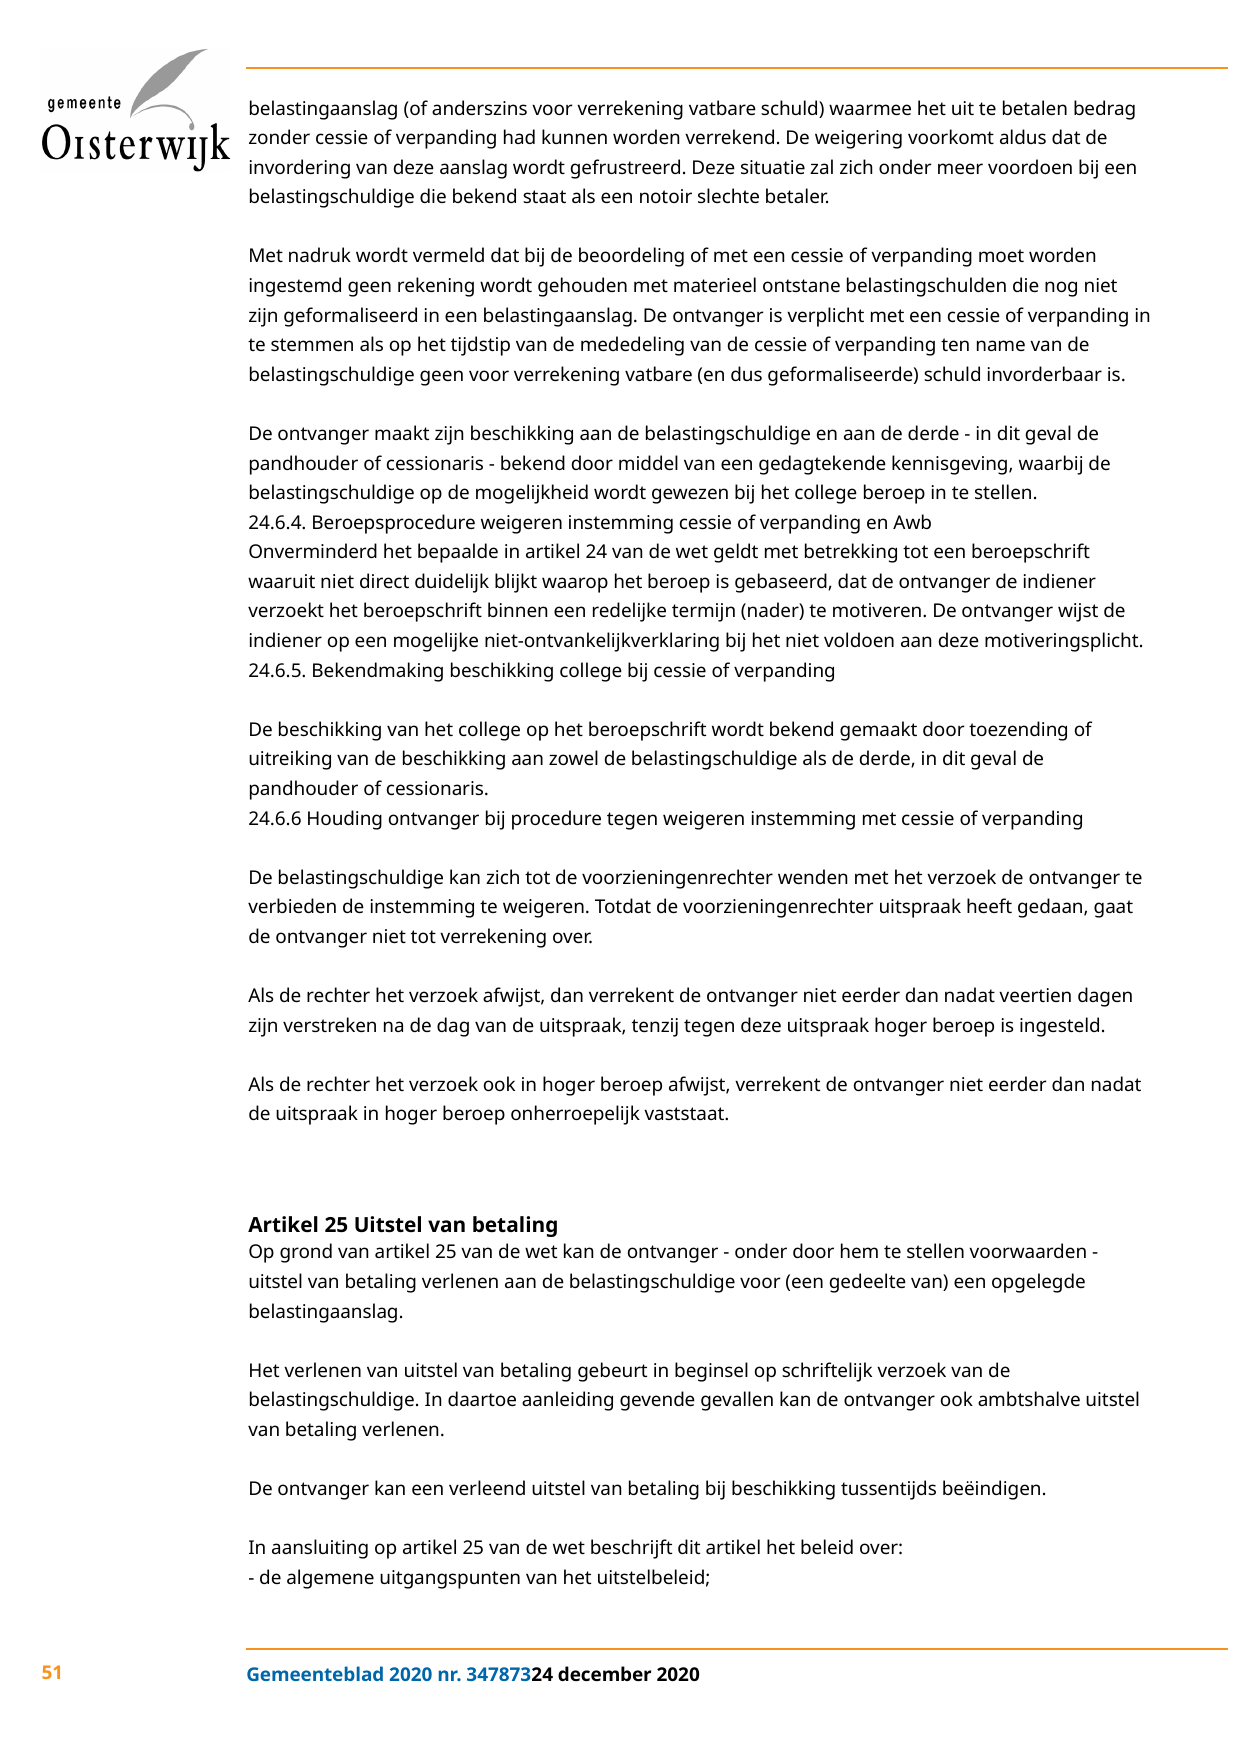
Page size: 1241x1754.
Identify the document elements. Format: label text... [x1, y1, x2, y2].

text Artikel 25 Uitstel van betaling [248, 1210, 1152, 1239]
text In aansluiting op artikel 25 van de wet beschrijft dit artikel het beleid over: [248, 1534, 1152, 1560]
text belastingaanslag (of anderszins voor verrekening vatbare schuld) waarmee het uit te betalen bedrag zonder cessie of verpanding had kunnen worden verrekend. De weigering voorkomt aldus dat de invordering van deze aanslag wordt gefrustreerd. Deze situatie zal zich onder meer voordoen bij een belastingschuldige die bekend staat als een notoir slechte betaler. [248, 95, 1152, 209]
picture [41, 47, 231, 172]
text De ontvanger kan een verleend uitstel van betaling bij beschikking tussentijds beëindigen. [248, 1475, 1152, 1501]
text Als de rechter het verzoek afwijst, dan verrekent de ontvanger niet eerder dan nadat veertien dagen zijn verstreken na de dag van de uitspraak, tenzij tegen deze uitspraak hoger beroep is ingesteld. [248, 982, 1152, 1038]
text Met nadruk wordt vermeld dat bij de beoordeling of met een cessie of verpanding moet worden ingestemd geen rekening wordt gehouden met materieel ontstane belastingschulden die nog niet zijn geformaliseerd in een belastingaanslag. De ontvanger is verplicht met een cessie of verpanding in te stemmen als op het tijdstip van de mededeling van de cessie of verpanding ten name van de belastingschuldige geen voor verrekening vatbare (en dus geformaliseerde) schuld invorderbaar is. [248, 243, 1152, 387]
text 24.6.4. Beroepsprocedure weigeren instemming cessie of verpanding en Awb [248, 509, 1152, 535]
text 24.6.5. Bekendmaking beschikking college bij cessie of verpanding [248, 657, 1152, 683]
text De belastingschuldige kan zich tot de voorzieningenrechter wenden met het verzoek de ontvanger te verbieden de instemming te weigeren. Totdat de voorzieningenrechter uitspraak heeft gedaan, gaat de ontvanger niet tot verrekening over. [248, 864, 1152, 949]
text 24.6.6 Houding ontvanger bij procedure tegen weigeren instemming met cessie of verpanding [248, 805, 1152, 831]
text Op grond van artikel 25 van de wet kan de ontvanger - onder door hem te stellen voorwaarden - uitstel van betaling verlenen aan de belastingschuldige voor (een gedeelte van) een opgelegde belastingaanslag. [248, 1239, 1152, 1323]
text Onverminderd het bepaalde in artikel 24 van de wet geldt met betrekking tot een beroepschrift waaruit niet direct duidelijk blijkt waarop het beroep is gebaseerd, dat de ontvanger de indiener verzoekt het beroepschrift binnen een redelijke termijn (nader) te motiveren. De ontvanger wijst de indiener op een mogelijke niet-ontvankelijkverklaring bij het niet voldoen aan deze motiveringsplicht. [248, 538, 1152, 653]
text Als de rechter het verzoek ook in hoger beroep afwijst, verrekent de ontvanger niet eerder dan nadat de uitspraak in hoger beroep onherroepelijk vaststaat. [248, 1071, 1152, 1126]
text De ontvanger maakt zijn beschikking aan de belastingschuldige en aan de derde - in dit geval de pandhouder of cessionaris - bekend door middel van een gedagtekende kennisgeving, waarbij de belastingschuldige op de mogelijkheid wordt gewezen bij het college beroep in te stellen. [248, 420, 1152, 505]
text - de algemene uitgangspunten van het uitstelbeleid; [248, 1564, 1152, 1590]
text Het verlenen van uitstel van betaling gebeurt in beginsel op schriftelijk verzoek van de belastingschuldige. In daartoe aanleiding gevende gevallen kan de ontvanger ook ambtshalve uitstel van betaling verlenen. [248, 1357, 1152, 1442]
text De beschikking van het college op het beroepschrift wordt bekend gemaakt door toezending of uitreiking van de beschikking aan zowel de belastingschuldige als de derde, in dit geval de pandhouder of cessionaris. [248, 716, 1152, 801]
